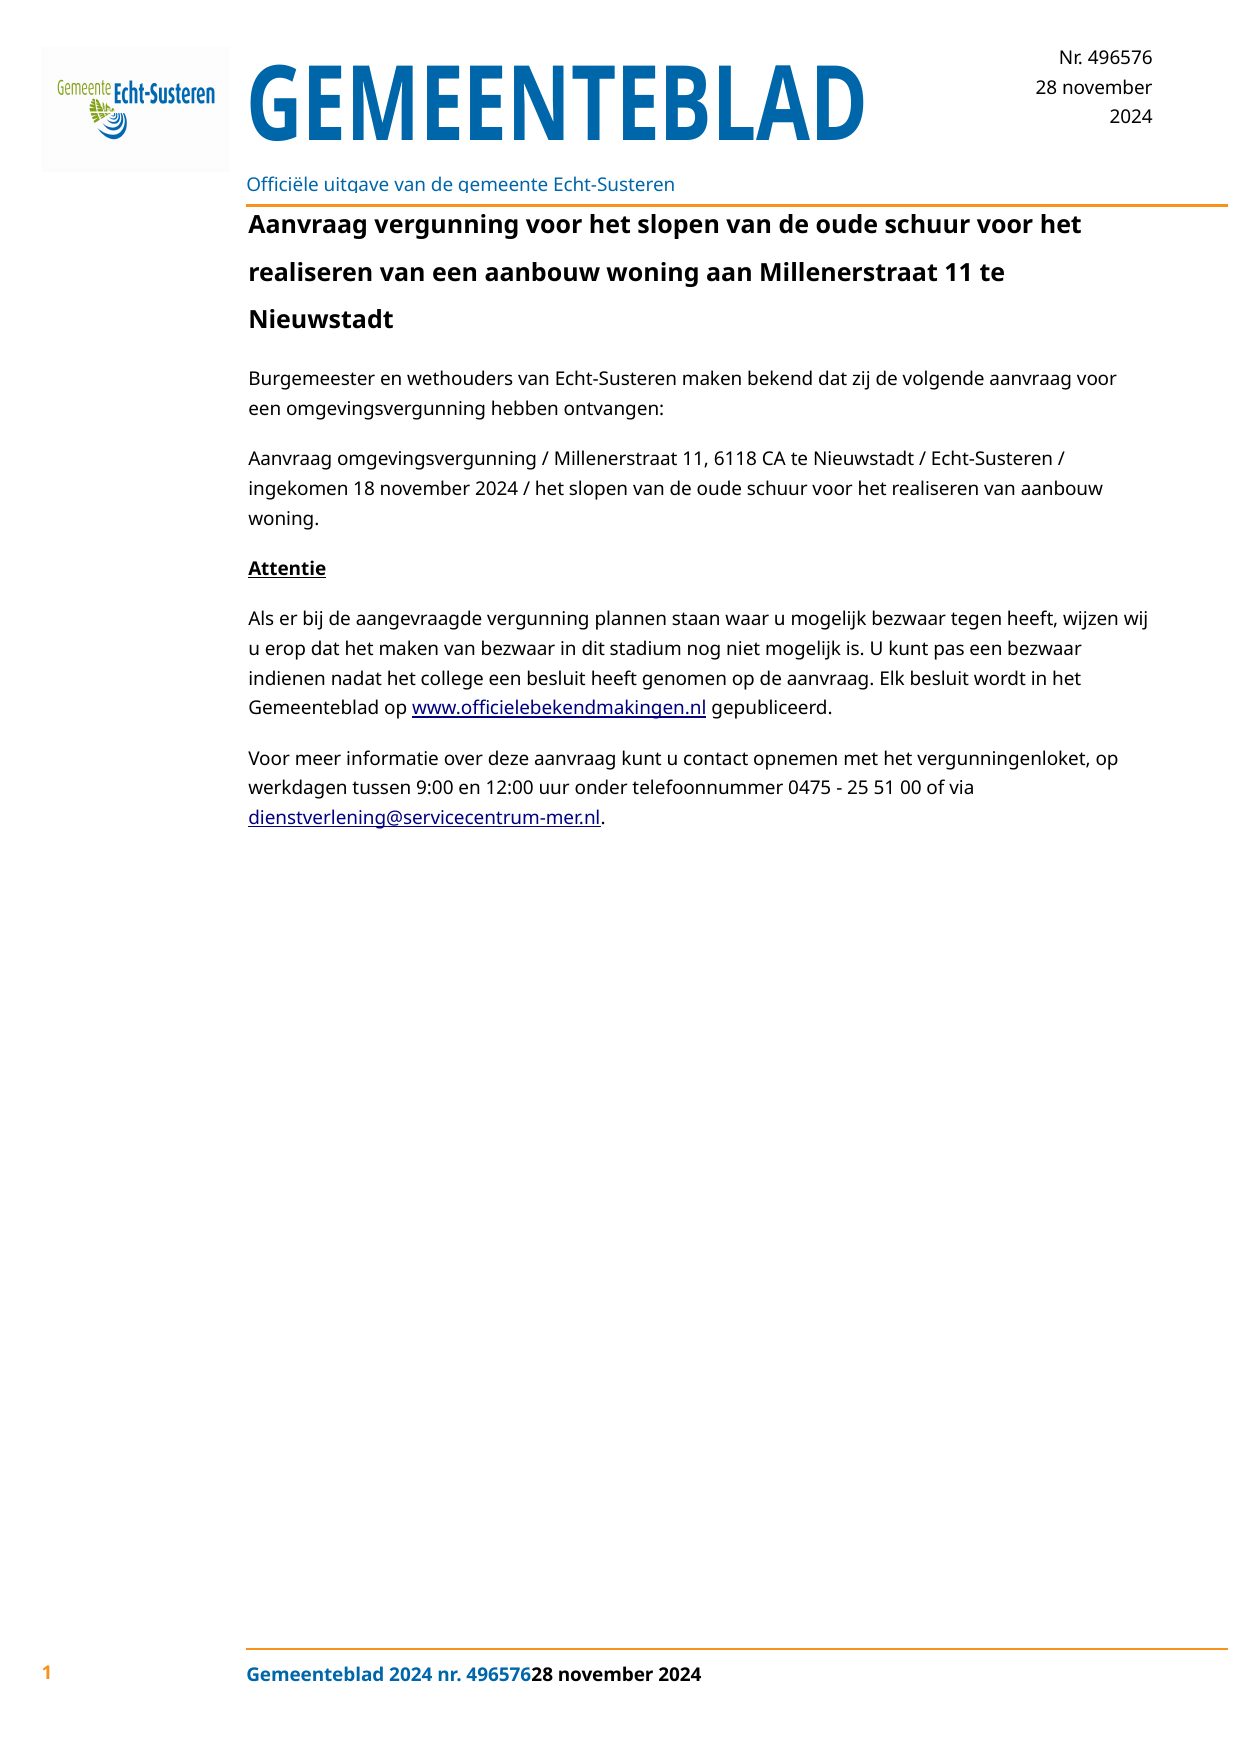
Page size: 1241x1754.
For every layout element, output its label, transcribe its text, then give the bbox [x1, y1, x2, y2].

text Voor meer informatie over deze aanvraag kunt u contact opnemen met het vergunningenloket, op werkdagen tussen 9:00 en 12:00 uur onder telefoonnummer 0475 - 25 51 00 of via dienstverlening@servicecentrum-mer.nl. [248, 745, 1152, 829]
text Burgemeester en wethouders van Echt-Susteren maken bekend dat zij de volgende aanvraag voor een omgevingsvergunning hebben ontvangen: [248, 366, 1152, 421]
text Als er bij de aangevraagde vergunning plannen staan waar u mogelijk bezwaar tegen heeft, wijzen wij u erop dat het maken van bezwaar in dit stadium nog niet mogelijk is. U kunt pas een bezwaar indienen nadat het college een besluit heeft genomen op de aanvraag. Elk besluit wordt in het Gemeenteblad op www.officielebekendmakingen.nl gepubliceerd. [248, 606, 1152, 720]
text Aanvraag omgevingsvergunning / Millenerstraat 11, 6118 CA te Nieuwstadt / Echt-Susteren / ingekomen 18 november 2024 / het slopen van de oude schuur voor het realiseren van aanbouw woning. [248, 446, 1152, 530]
picture [41, 47, 231, 172]
text Attentie [248, 555, 1152, 581]
text Aanvraag vergunning voor het slopen van de oude schuur voor het realiseren van een aanbouw woning aan Millenerstraat 11 te Nieuwstadt [248, 207, 1152, 336]
